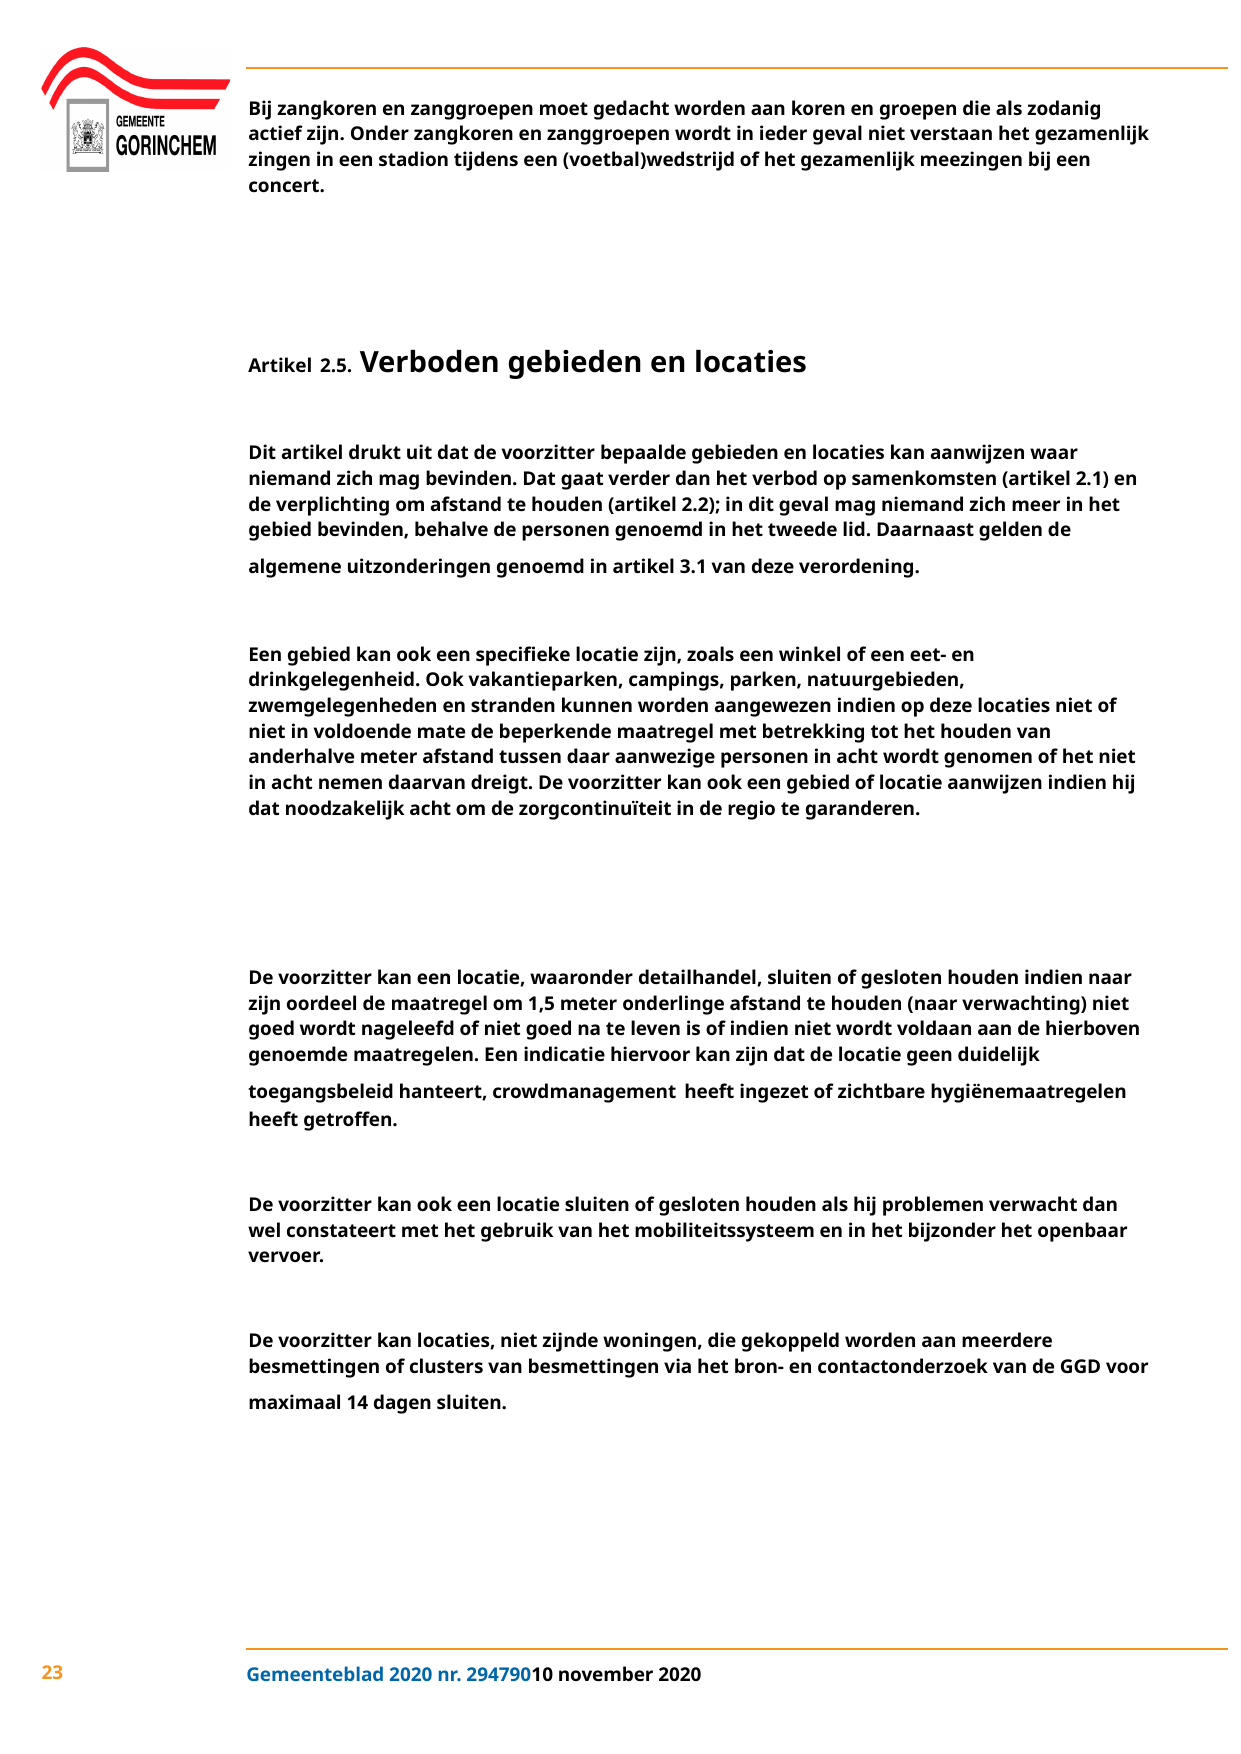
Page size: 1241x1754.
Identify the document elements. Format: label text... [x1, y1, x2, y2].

text Bij zangkoren en zanggroepen moet gedacht worden aan koren en groepen die als zodanig actief zijn. Onder zangkoren en zanggroepen wordt in ieder geval niet verstaan het gezamenlijk zingen in een stadion tijdens een (voetbal)wedstrijd of het gezamenlijk meezingen bij een concert. [248, 95, 1152, 198]
text De voorzitter kan locaties, niet zijnde woningen, die gekoppeld worden aan meerdere besmettingen of clusters van besmettingen via het bron- en contactonderzoek van de GGD voor maximaal 14 dagen sluiten. [248, 1327, 1152, 1418]
text Dit artikel drukt uit dat de voorzitter bepaalde gebieden en locaties kan aanwijzen waar niemand zich mag bevinden. Dat gaat verder dan het verbod op samenkomsten (artikel 2.1) en de verplichting om afstand te houden (artikel 2.2); in dit geval mag niemand zich meer in het gebied bevinden, behalve de personen genoemd in het tweede lid. Daarnaast gelden de algemene uitzonderingen genoemd in artikel 3.1 van deze verordening. [248, 439, 1152, 582]
text Een gebied kan ook een specifieke locatie zijn, zoals een winkel of een eet- en drinkgelegenheid. Ook vakantieparken, campings, parken, natuurgebieden, zwemgelegenheden en stranden kunnen worden aangewezen indien op deze locaties niet of niet in voldoende mate de beperkende maatregel met betrekking tot het houden van anderhalve meter afstand tussen daar aanwezige personen in acht wordt genomen of het niet in acht nemen daarvan dreigt. De voorzitter kan ook een gebied of locatie aanwijzen indien hij dat noodzakelijk acht om de zorgcontinuïteit in de regio te garanderen. [248, 641, 1152, 821]
text De voorzitter kan een locatie, waaronder detailhandel, sluiten of gesloten houden indien naar zijn oordeel de maatregel om 1,5 meter onderlinge afstand te houden (naar verwachting) niet goed wordt nageleefd of niet goed na te leven is of indien niet wordt voldaan aan de hierboven genoemde maatregelen. Een indicatie hiervoor kan zijn dat de locatie geen duidelijk toegangsbeleid hanteert, crowdmanagement heeft ingezet of zichtbare hygiënemaatregelen heeft getroffen. [248, 964, 1152, 1132]
text De voorzitter kan ook een locatie sluiten of gesloten houden als hij problemen verwacht dan wel constateert met het gebruik van het mobiliteitssysteem en in het bijzonder het openbaar vervoer. [248, 1191, 1152, 1268]
picture [41, 47, 231, 172]
text Artikel 2.5. Verboden gebieden en locaties [248, 341, 1152, 381]
